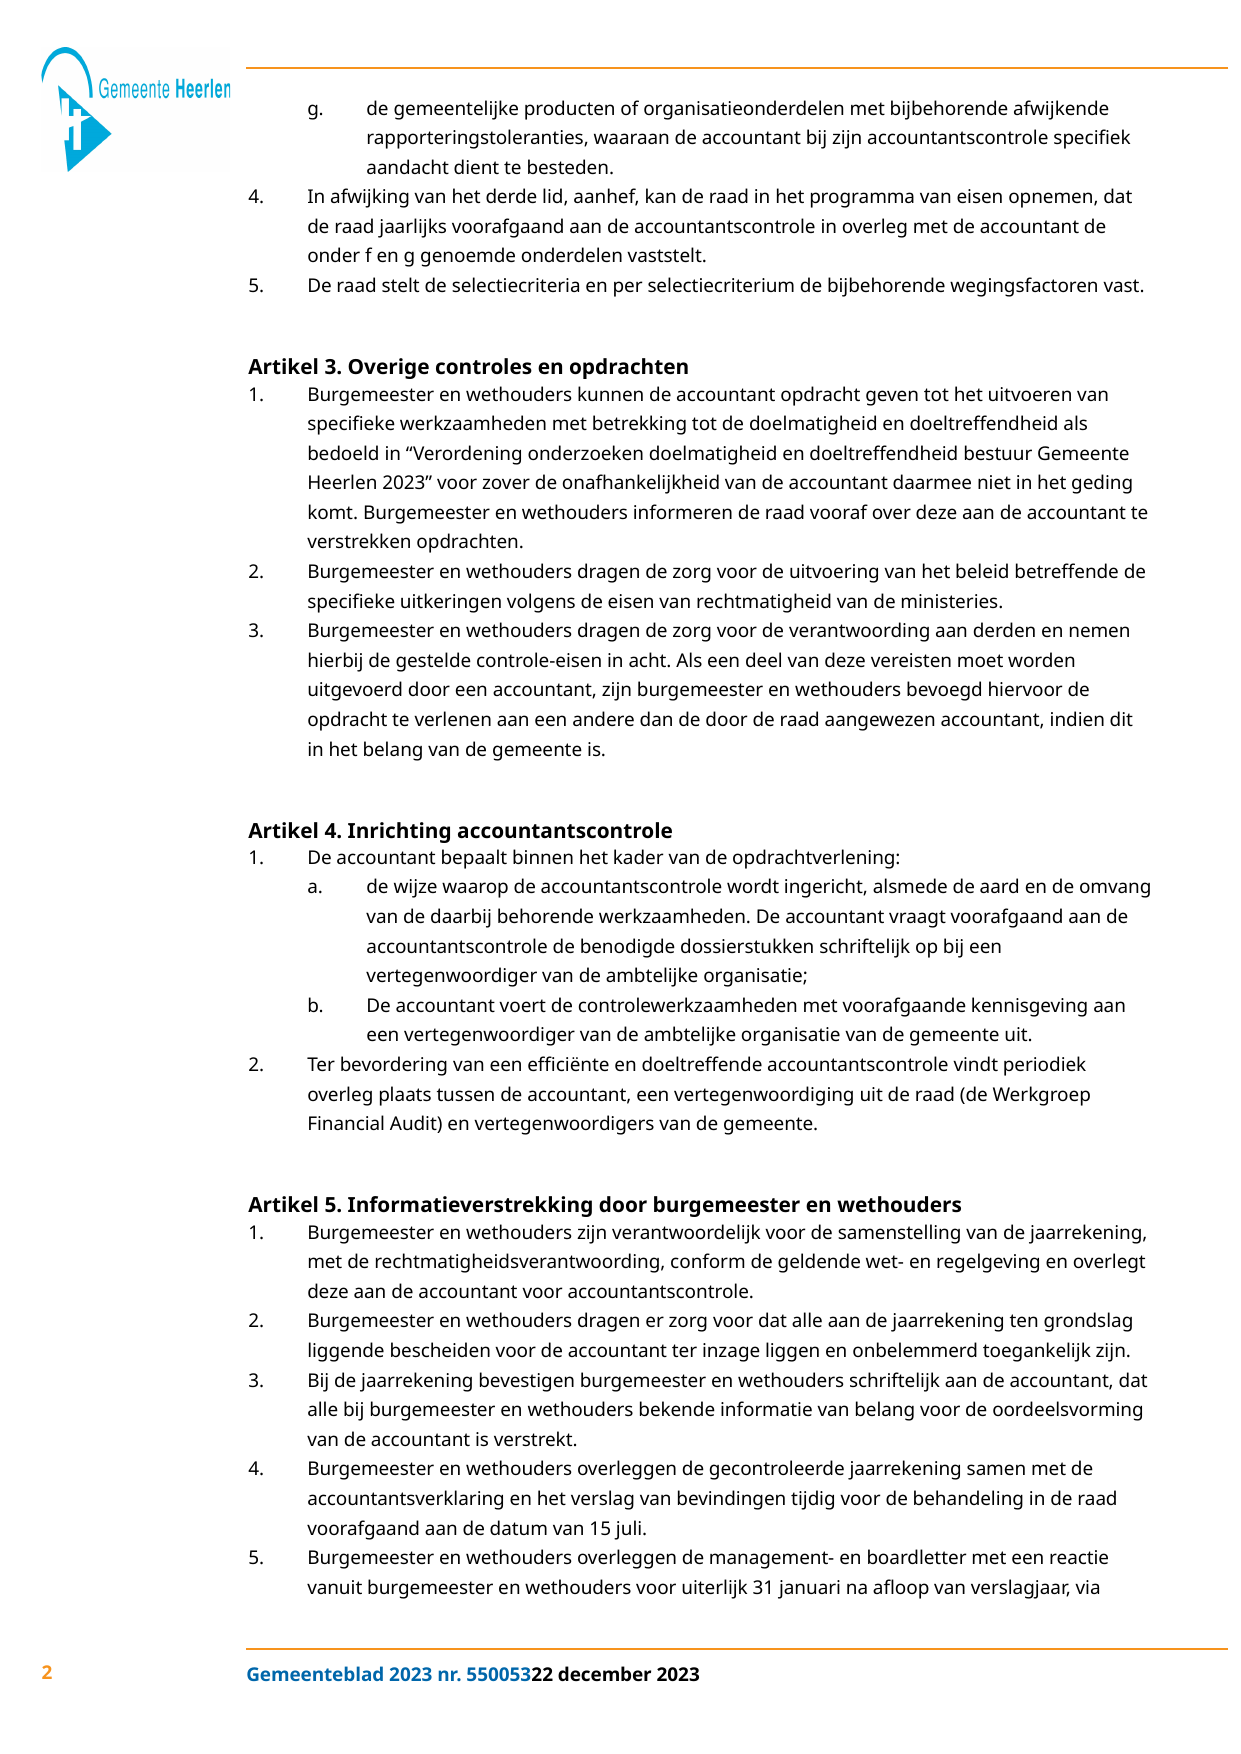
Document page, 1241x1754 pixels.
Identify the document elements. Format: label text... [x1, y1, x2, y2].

list Burgemeester en wethouders dragen de zorg voor de verantwoording aan derden en nemen hierbij de gestelde controle-eisen in acht. Als een deel van deze vereisten moet worden uitgevoerd door een accountant, zijn burgemeester en wethouders bevoegd hiervoor de opdracht te verlenen aan een andere dan de door de raad aangewezen accountant, indien dit in het belang van de gemeente is. [248, 617, 1152, 761]
list de gemeentelijke producten of organisatieonderdelen met bijbehorende afwijkende rapporteringstoleranties, waaraan de accountant bij zijn accountantscontrole specifiek aandacht dient te besteden. [307, 95, 1152, 180]
list De accountant bepaalt binnen het kader van de opdrachtverlening: [248, 844, 1152, 870]
list Bij de jaarrekening bevestigen burgemeester en wethouders schriftelijk aan de accountant, dat alle bij burgemeester en wethouders bekende informatie van belang voor de oordeelsvorming van de accountant is verstrekt. [248, 1367, 1152, 1452]
list Burgemeester en wethouders overleggen de gecontroleerde jaarrekening samen met de accountantsverklaring en het verslag van bevindingen tijdig voor de behandeling in de raad voorafgaand aan de datum van 15 juli. [248, 1456, 1152, 1540]
list De accountant voert de controlewerkzaamheden met voorafgaande kennisgeving aan een vertegenwoordiger van de ambtelijke organisatie van de gemeente uit. [307, 992, 1152, 1047]
text Artikel 3. Overige controles en opdrachten [248, 352, 1152, 381]
text Artikel 5. Informatieverstrekking door burgemeester en wethouders [248, 1190, 1152, 1219]
list de wijze waarop de accountantscontrole wordt ingericht, alsmede de aard en de omvang van de daarbij behorende werkzaamheden. De accountant vraagt voorafgaand aan de accountantscontrole de benodigde dossierstukken schriftelijk op bij een vertegenwoordiger van de ambtelijke organisatie; [307, 874, 1152, 988]
list De raad stelt de selectiecriteria en per selectiecriterium de bijbehorende wegingsfactoren vast. [248, 272, 1152, 298]
picture [41, 47, 231, 172]
list Ter bevordering van een efficiënte en doeltreffende accountantscontrole vindt periodiek overleg plaats tussen de accountant, een vertegenwoordiging uit de raad (de Werkgroep Financial Audit) en vertegenwoordigers van de gemeente. [248, 1051, 1152, 1136]
text Artikel 4. Inrichting accountantscontrole [248, 816, 1152, 844]
list Burgemeester en wethouders overleggen de management- en boardletter met een reactie vanuit burgemeester en wethouders voor uiterlijk 31 januari na afloop van verslagjaar, via [248, 1544, 1152, 1599]
picture [41, 47, 59, 70]
list Burgemeester en wethouders zijn verantwoordelijk voor de samenstelling van de jaarrekening, met de rechtmatigheidsverantwoording, conform de geldende wet- en regelgeving en overlegt deze aan de accountant voor accountantscontrole. [248, 1219, 1152, 1304]
list Burgemeester en wethouders dragen de zorg voor de uitvoering van het beleid betreffende de specifieke uitkeringen volgens de eisen van rechtmatigheid van de ministeries. [248, 558, 1152, 613]
list Burgemeester en wethouders dragen er zorg voor dat alle aan de jaarrekening ten grondslag liggende bescheiden voor de accountant ter inzage liggen en onbelemmerd toegankelijk zijn. [248, 1308, 1152, 1363]
list In afwijking van het derde lid, aanhef, kan de raad in het programma van eisen opnemen, dat de raad jaarlijks voorafgaand aan de accountantscontrole in overleg met de accountant de onder f en g genoemde onderdelen vaststelt. [248, 183, 1152, 268]
list Burgemeester en wethouders kunnen de accountant opdracht geven tot het uitvoeren van specifieke werkzaamheden met betrekking tot de doelmatigheid en doeltreffendheid als bedoeld in “Verordening onderzoeken doelmatigheid en doeltreffendheid bestuur Gemeente Heerlen 2023” voor zover de onafhankelijkheid van de accountant daarmee niet in het geding komt. Burgemeester en wethouders informeren de raad vooraf over deze aan de accountant te verstrekken opdrachten. [248, 381, 1152, 554]
